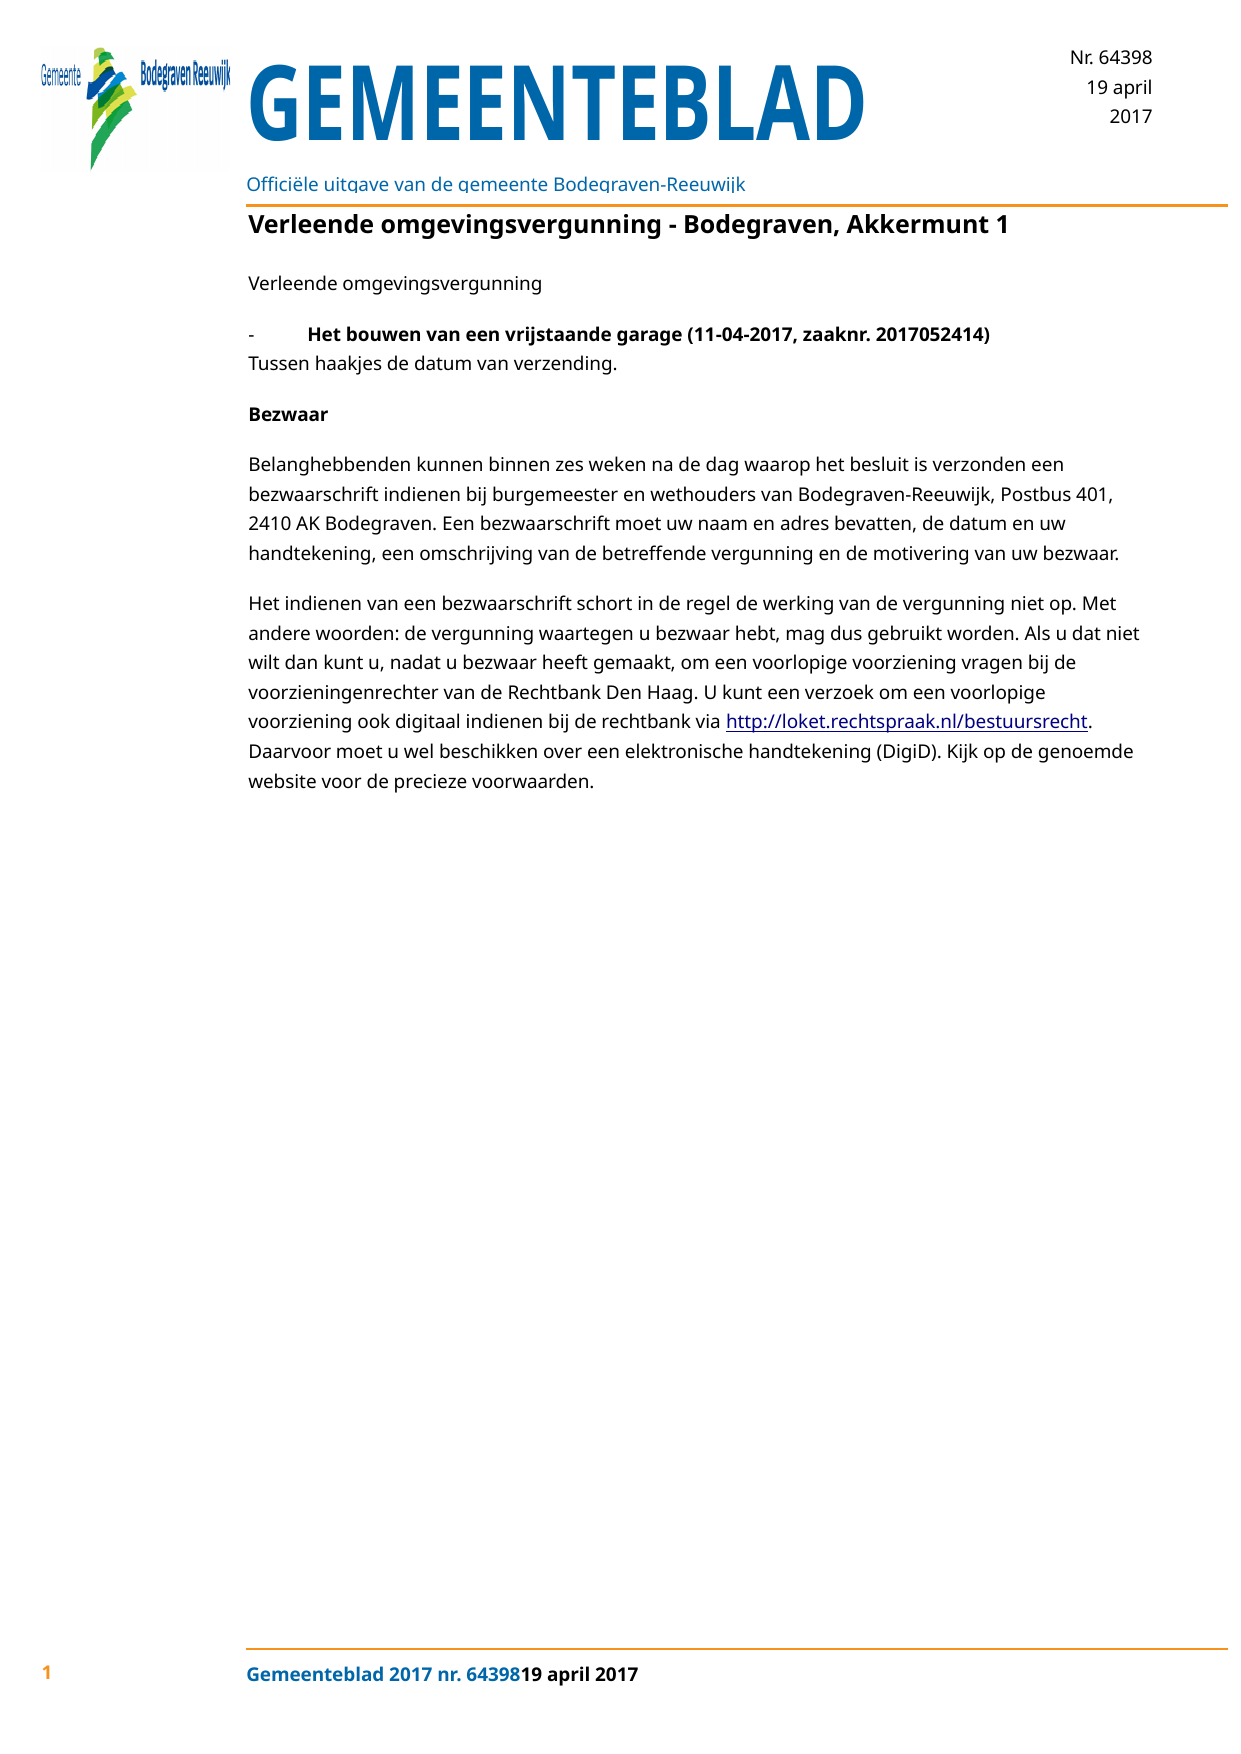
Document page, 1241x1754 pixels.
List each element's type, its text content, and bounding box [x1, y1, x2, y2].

list Het bouwen van een vrijstaande garage (11‑04‑2017, zaaknr. 2017052414) [248, 321, 1152, 346]
text Het indienen van een bezwaarschrift schort in de regel de werking van de vergunning niet op. Met andere woorden: de vergunning waartegen u bezwaar hebt, mag dus gebruikt worden. Als u dat niet wilt dan kunt u, nadat u bezwaar heeft gemaakt, om een voorlopige voorziening vragen bij de voorzieningenrechter van de Rechtbank Den Haag. U kunt een verzoek om een voorlopige voorziening ook digitaal indienen bij de rechtbank via http://loket.rechtspraak.nl/bestuursrecht. Daarvoor moet u wel beschikken over een elektronische handtekening (DigiD). Kijk op de genoemde website voor de precieze voorwaarden. [248, 590, 1152, 793]
text Verleende omgevingsvergunning [248, 270, 1152, 296]
text Tussen haakjes de datum van verzending. [248, 350, 1152, 376]
text Belanghebbenden kunnen binnen zes weken na de dag waarop het besluit is verzonden een bezwaarschrift indienen bij burgemeester en wethouders van Bodegraven-Reeuwijk, Postbus 401, 2410 AK Bodegraven. Een bezwaarschrift moet uw naam en adres bevatten, de datum en uw handtekening, een omschrijving van de betreffende vergunning en de motivering van uw bezwaar. [248, 451, 1152, 566]
picture [41, 47, 231, 172]
text Bezwaar [248, 401, 1152, 426]
text Verleende omgevingsvergunning - Bodegraven, Akkermunt 1 [248, 207, 1152, 241]
